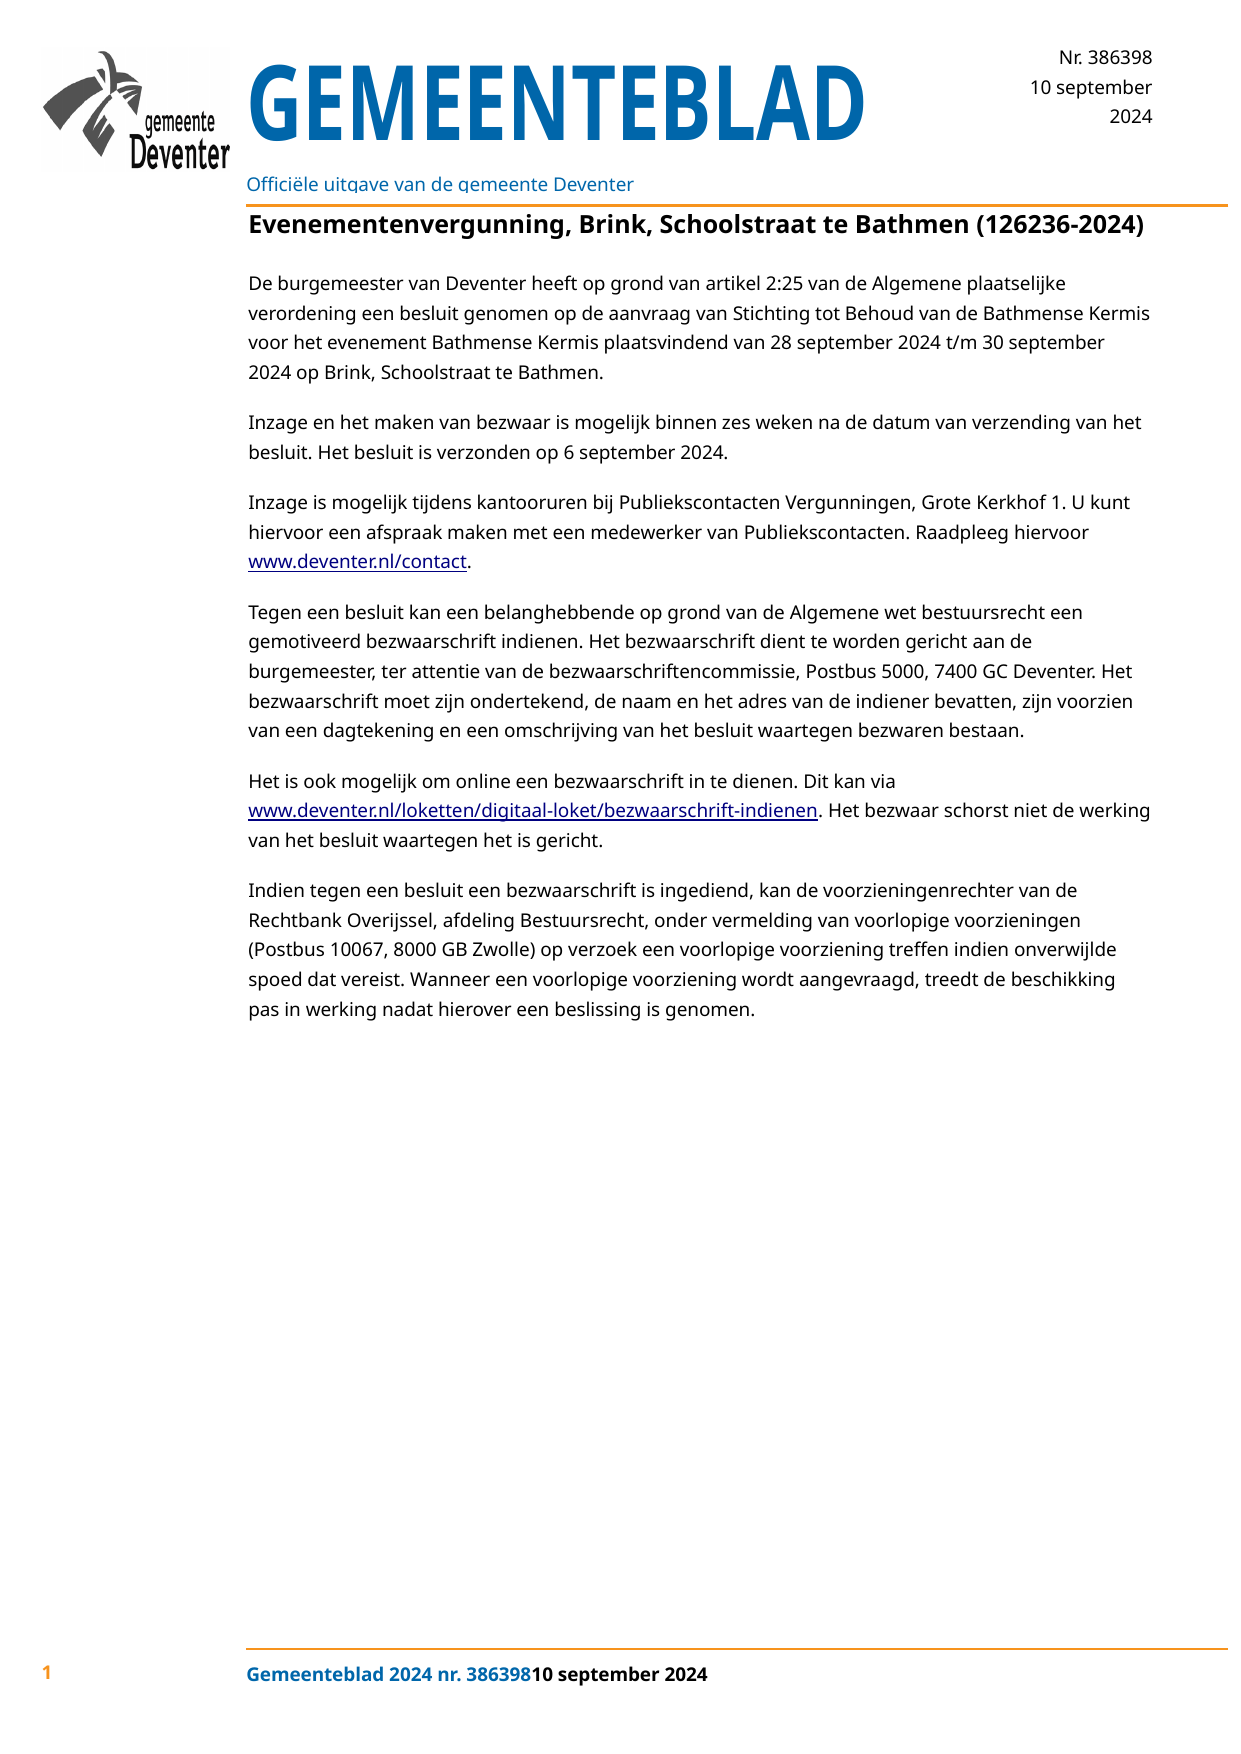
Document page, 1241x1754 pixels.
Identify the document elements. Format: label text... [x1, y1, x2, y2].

text Het is ook mogelijk om online een bezwaarschrift in te dienen. Dit kan via www.deventer.nl/loketten/digitaal-loket/bezwaarschrift-indienen. Het bezwaar schorst niet de werking van het besluit waartegen het is gericht. [248, 768, 1152, 853]
text Tegen een besluit kan een belanghebbende op grond van de Algemene wet bestuursrecht een gemotiveerd bezwaarschrift indienen. Het bezwaarschrift dient te worden gericht aan de burgemeester, ter attentie van de bezwaarschriftencommissie, Postbus 5000, 7400 GC Deventer. Het bezwaarschrift moet zijn ondertekend, de naam en het adres van de indiener bevatten, zijn voorzien van een dagtekening en een omschrijving van het besluit waartegen bezwaren bestaan. [248, 599, 1152, 743]
picture [41, 47, 231, 172]
text Indien tegen een besluit een bezwaarschrift is ingediend, kan de voorzieningenrechter van de Rechtbank Overijssel, afdeling Bestuursrecht, onder vermelding van voorlopige voorzieningen (Postbus 10067, 8000 GB Zwolle) op verzoek een voorlopige voorziening treffen indien onverwijlde spoed dat vereist. Wanneer een voorlopige voorziening wordt aangevraagd, treedt de beschikking pas in werking nadat hierover een beslissing is genomen. [248, 877, 1152, 1021]
text Inzage is mogelijk tijdens kantooruren bij Publiekscontacten Vergunningen, Grote Kerkhof 1. U kunt hiervoor een afspraak maken met een medewerker van Publiekscontacten. Raadpleeg hiervoor www.deventer.nl/contact. [248, 489, 1152, 574]
text Inzage en het maken van bezwaar is mogelijk binnen zes weken na de datum van verzending van het besluit. Het besluit is verzonden op 6 september 2024. [248, 409, 1152, 465]
text De burgemeester van Deventer heeft op grond van artikel 2:25 van de Algemene plaatselijke verordening een besluit genomen op de aanvraag van Stichting tot Behoud van de Bathmense Kermis voor het evenement Bathmense Kermis plaatsvindend van 28 september 2024 t/m 30 september 2024 op Brink, Schoolstraat te Bathmen. [248, 270, 1152, 385]
text Evenementenvergunning, Brink, Schoolstraat te Bathmen (126236-2024) [248, 207, 1152, 241]
